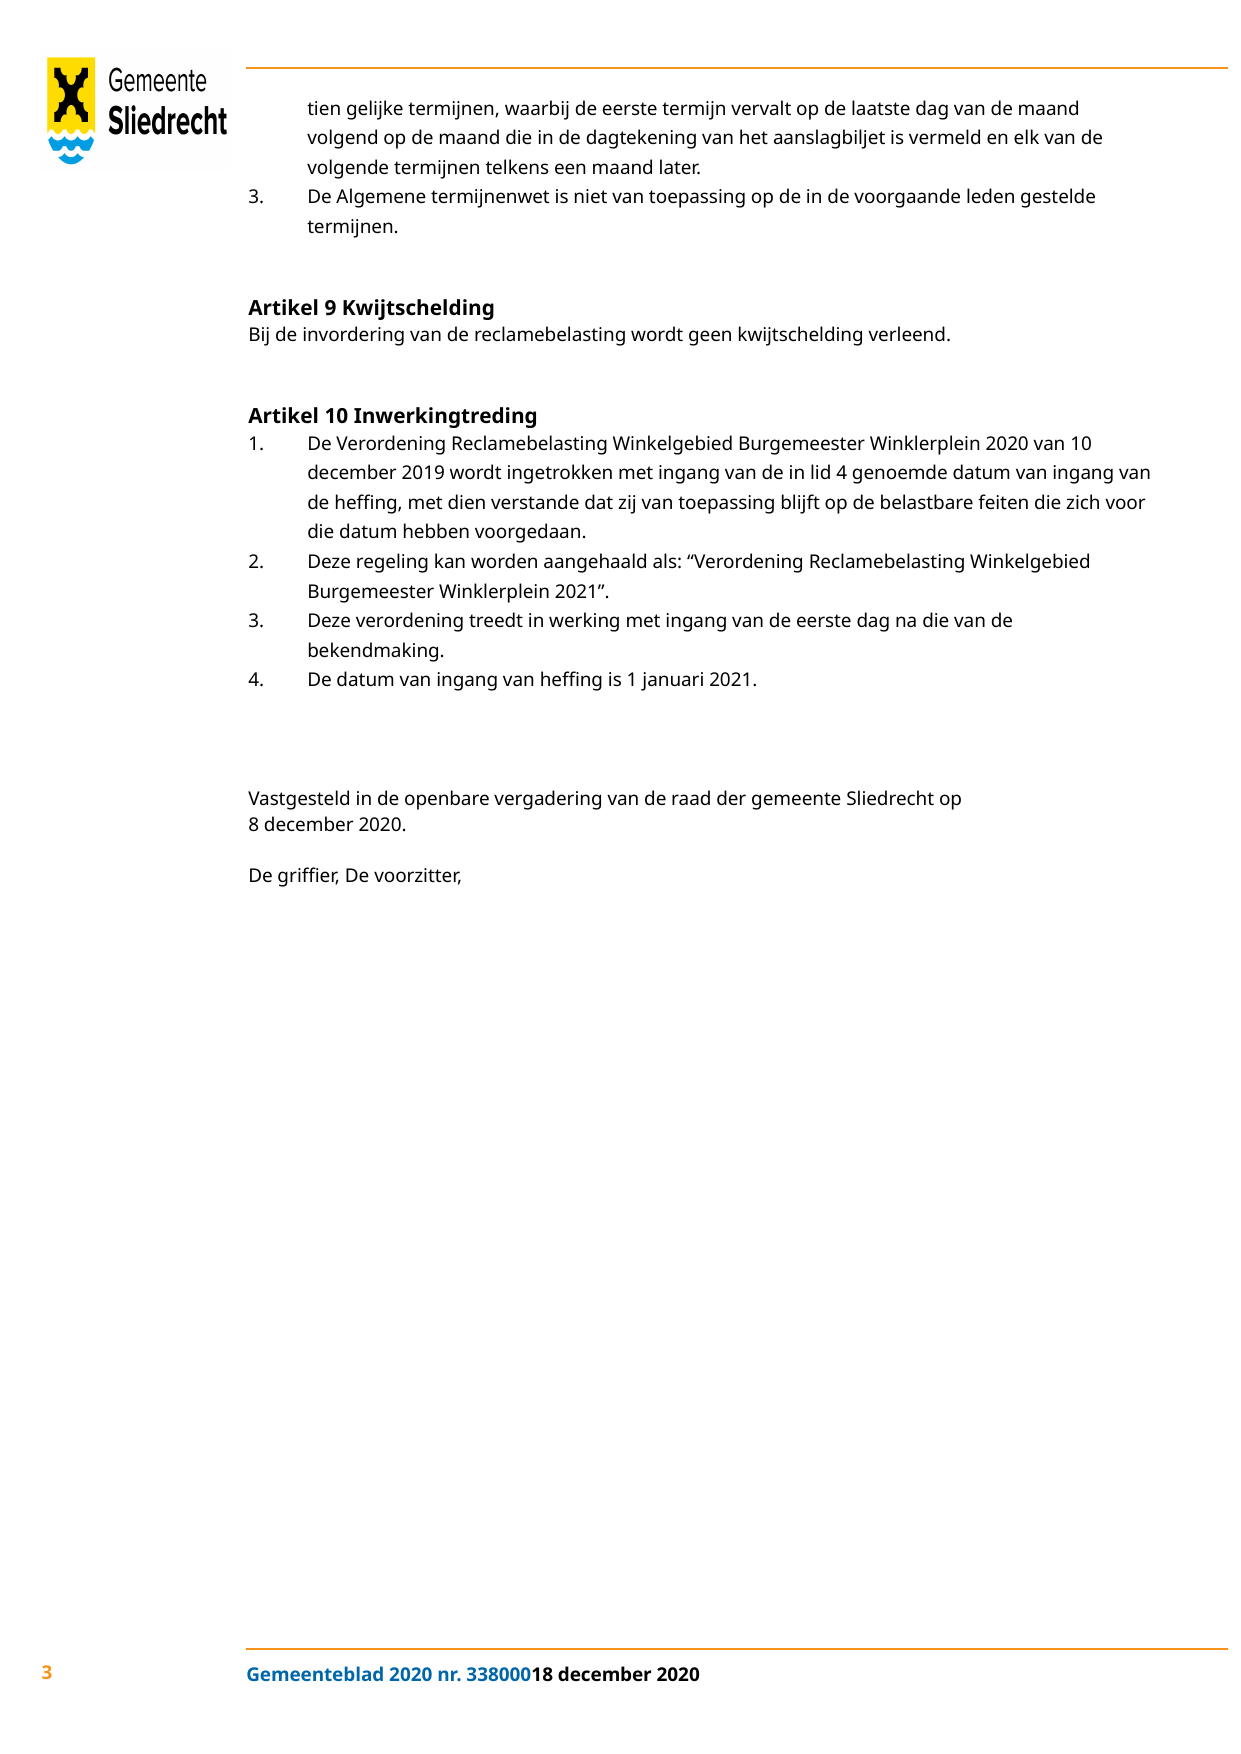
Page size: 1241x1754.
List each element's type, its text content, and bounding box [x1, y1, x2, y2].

list tien gelijke termijnen, waarbij de eerste termijn vervalt op de laatste dag van de maand volgend op de maand die in de dagtekening van het aanslagbiljet is vermeld en elk van de volgende termijnen telkens een maand later. [248, 95, 1152, 180]
list Deze verordening treedt in werking met ingang van de eerste dag na die van de bekendmaking. [248, 607, 1152, 663]
picture [41, 47, 231, 172]
text 8 december 2020. [248, 811, 1152, 836]
list De Algemene termijnenwet is niet van toepassing op de in de voorgaande leden gestelde termijnen. [248, 183, 1152, 239]
text Vastgesteld in de openbare vergadering van de raad der gemeente Sliedrecht op [248, 785, 1152, 811]
list De Verordening Reclamebelasting Winkelgebied Burgemeester Winklerplein 2020 van 10 december 2019 wordt ingetrokken met ingang van de in lid 4 genoemde datum van ingang van de heffing, met dien verstande dat zij van toepassing blijft op de belastbare feiten die zich voor die datum hebben voorgedaan. [248, 430, 1152, 544]
list Deze regeling kan worden aangehaald als: “Verordening Reclamebelasting Winkelgebied Burgemeester Winklerplein 2021”. [248, 548, 1152, 604]
text Artikel 10 Inwerkingtreding [248, 402, 1152, 430]
text Artikel 9 Kwijtschelding [248, 293, 1152, 322]
text De griffier, De voorzitter, [248, 862, 1152, 888]
list De datum van ingang van heffing is 1 januari 2021. [248, 667, 1152, 692]
text Bij de invordering van de reclamebelasting wordt geen kwijtschelding verleend. [248, 322, 1152, 347]
